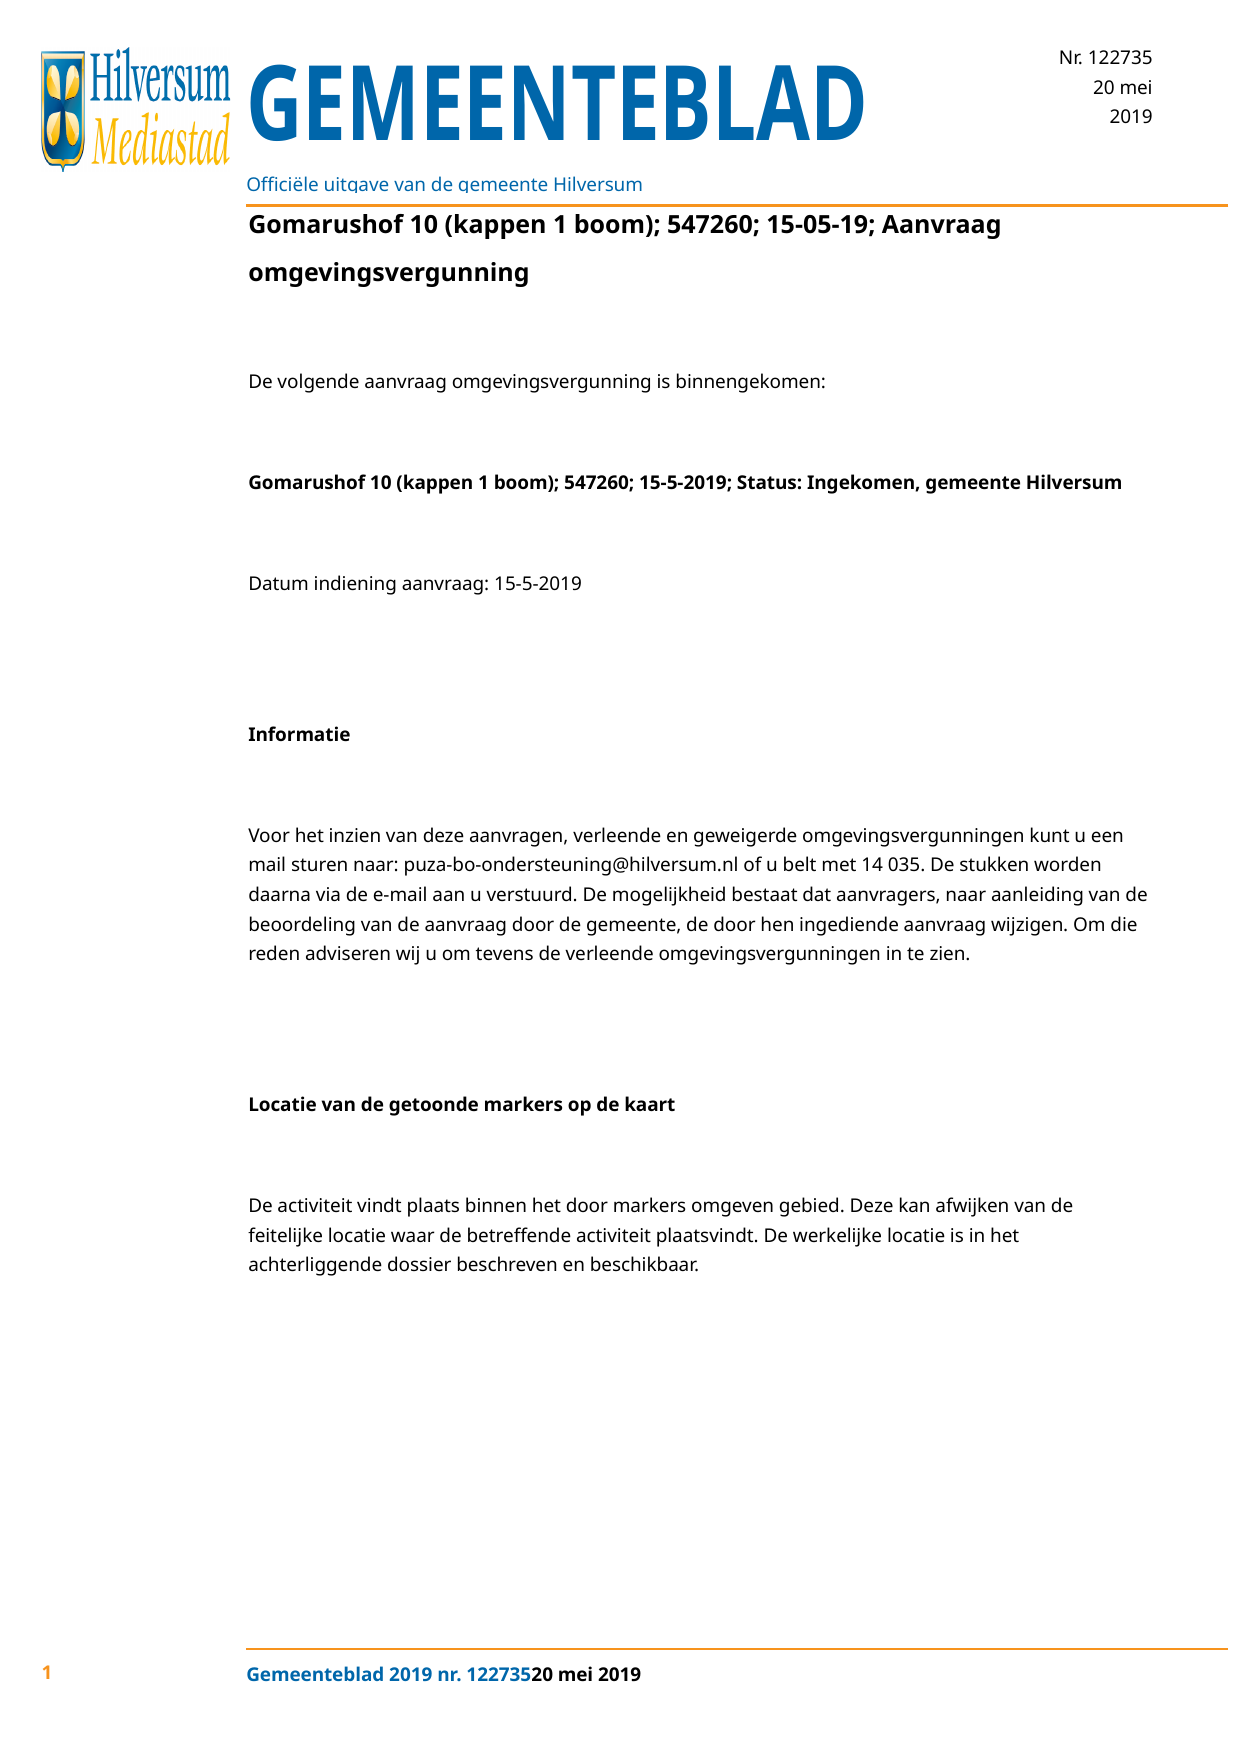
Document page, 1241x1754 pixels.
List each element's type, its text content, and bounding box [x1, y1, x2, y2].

text Gomarushof 10 (kappen 1 boom); 547260; 15-05-19; Aanvraag omgevingsvergunning [248, 207, 1152, 288]
text Informatie [248, 721, 1152, 747]
text De activiteit vindt plaats binnen het door markers omgeven gebied. Deze kan afwijken van de feitelijke locatie waar de betreffende activiteit plaatsvindt. De werkelijke locatie is in het achterliggende dossier beschreven en beschikbaar. [248, 1192, 1152, 1277]
text Voor het inzien van deze aanvragen, verleende en geweigerde omgevingsvergunningen kunt u een mail sturen naar: puza-bo-ondersteuning@hilversum.nl of u belt met 14 035. De stukken worden daarna via de e-mail aan u verstuurd. De mogelijkheid bestaat dat aanvragers, naar aanleiding van de beoordeling van de aanvraag door de gemeente, de door hen ingediende aanvraag wijzigen. Om die reden adviseren wij u om tevens de verleende omgevingsvergunningen in te zien. [248, 822, 1152, 966]
picture [41, 47, 231, 172]
text Locatie van de getoonde markers op de kaart [248, 1092, 1152, 1117]
text Datum indiening aanvraag: 15-5-2019 [248, 570, 1152, 596]
text De volgende aanvraag omgevingsvergunning is binnengekomen: [248, 368, 1152, 394]
text Gomarushof 10 (kappen 1 boom); 547260; 15-5-2019; Status: Ingekomen, gemeente Hilversum [248, 469, 1152, 495]
